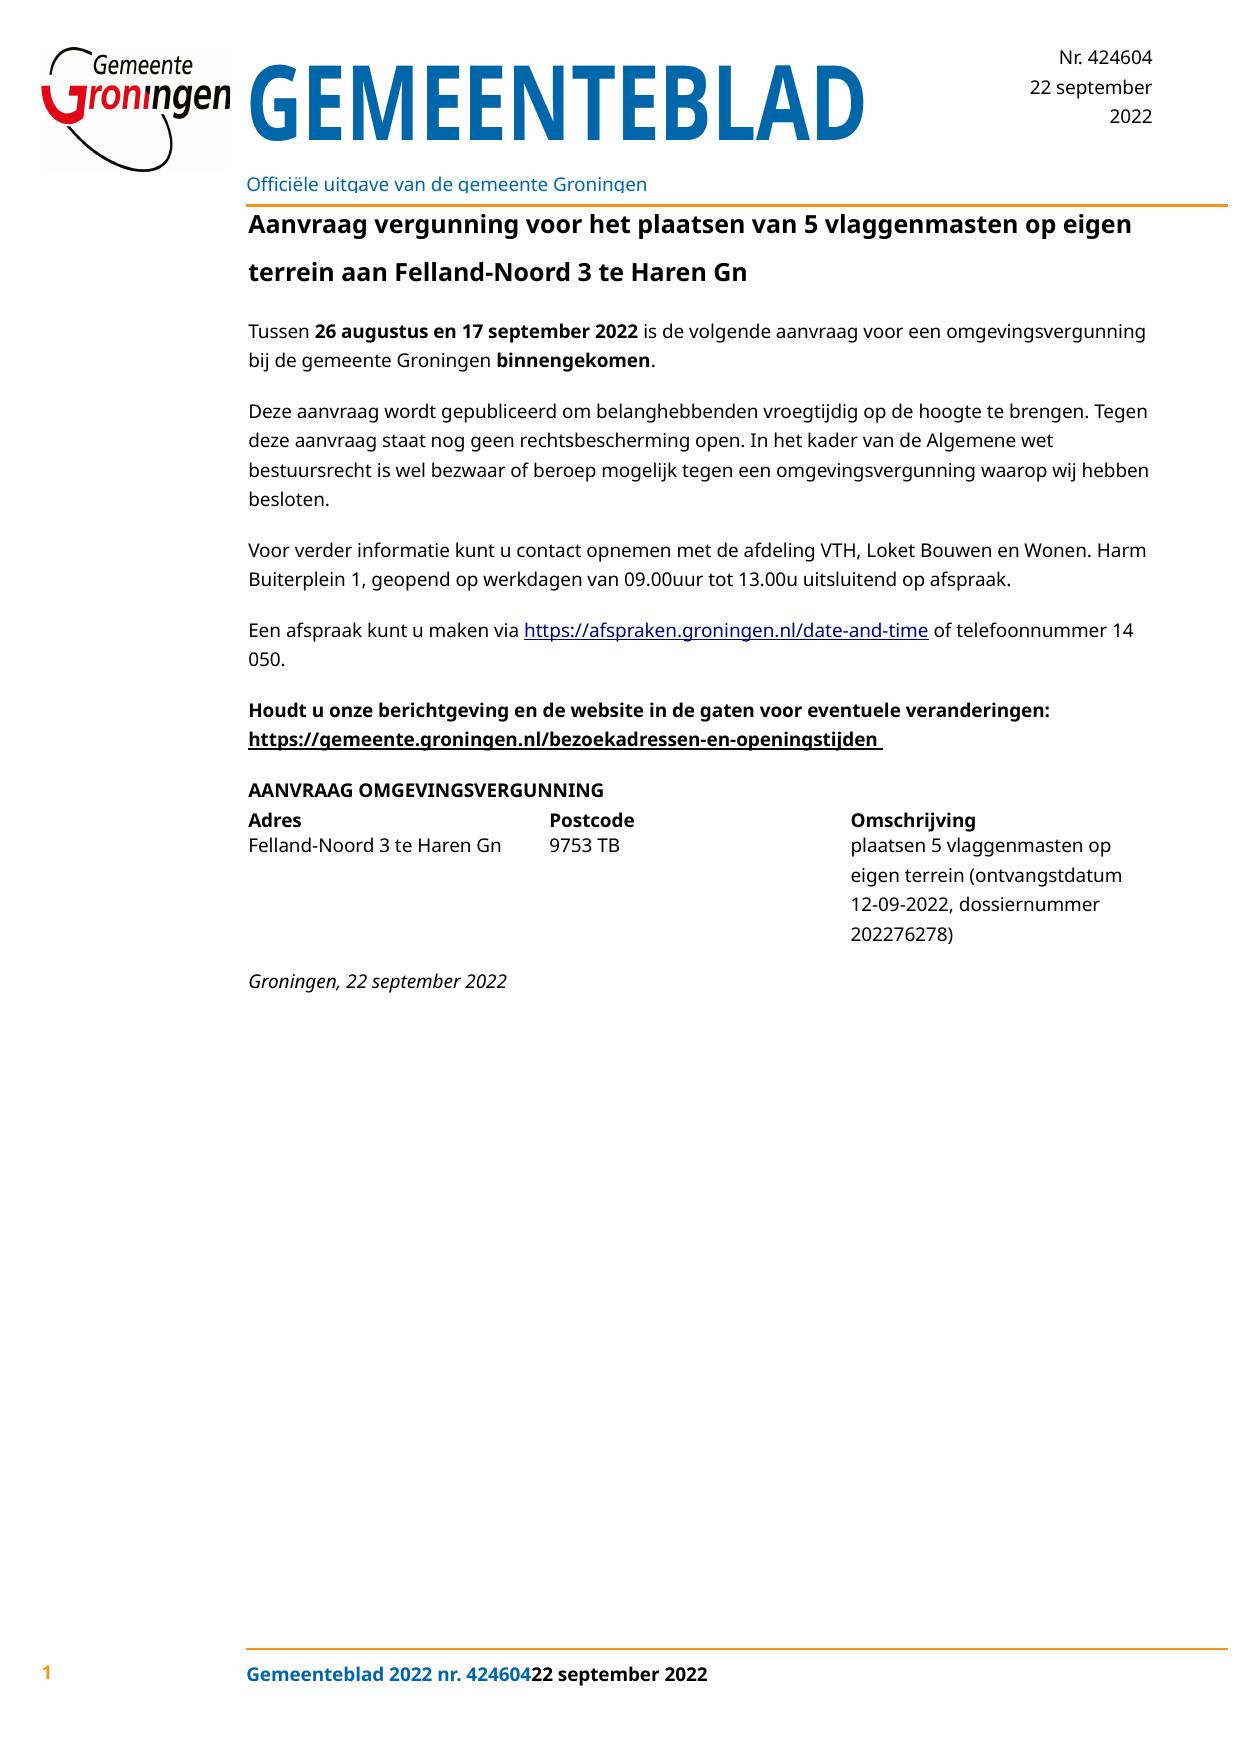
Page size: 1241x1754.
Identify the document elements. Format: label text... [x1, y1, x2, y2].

text Voor verder informatie kunt u contact opnemen met de afdeling VTH, Loket Bouwen en Wonen. Harm Buiterplein 1, geopend op werkdagen van 09.00uur tot 13.00u uitsluitend op afspraak. [248, 537, 1152, 592]
table_header Omschrijving [850, 807, 1152, 832]
table_header Adres [248, 807, 549, 832]
text Groningen, 22 september 2022 [248, 968, 1152, 994]
text Een afspraak kunt u maken via https://afspraken.groningen.nl/date-and-time of telefoonnummer 14 050. [248, 617, 1152, 672]
table_header Postcode [549, 807, 850, 832]
text Tussen 26 augustus en 17 september 2022 is de volgende aanvraag voor een omgevingsvergunning bij de gemeente Groningen binnengekomen. [248, 318, 1152, 373]
text AANVRAAG OMGEVINGSVERGUNNING [248, 777, 1152, 803]
text Deze aanvraag wordt gepubliceerd om belanghebbenden vroegtijdig op de hoogte te brengen. Tegen deze aanvraag staat nog geen rechtsbescherming open. In het kader van de Algemene wet bestuursrecht is wel bezwaar of beroep mogelijk tegen een omgevingsvergunning waarop wij hebben besloten. [248, 398, 1152, 512]
picture [41, 47, 231, 172]
table_cell plaatsen 5 vlaggenmasten op eigen terrein (ontvangstdatum 12-09-2022, dossiernummer 202276278) [850, 833, 1152, 947]
text Aanvraag vergunning voor het plaatsen van 5 vlaggenmasten op eigen terrein aan Felland-Noord 3 te Haren Gn [248, 207, 1152, 288]
table_cell Felland-Noord 3 te Haren Gn [248, 833, 549, 947]
text Houdt u onze berichtgeving en de website in de gaten voor eventuele veranderingen: https://gemeente.groningen.nl/bezoekadressen-en-openingstijden [248, 697, 1152, 752]
table_cell 9753 TB [549, 833, 850, 947]
